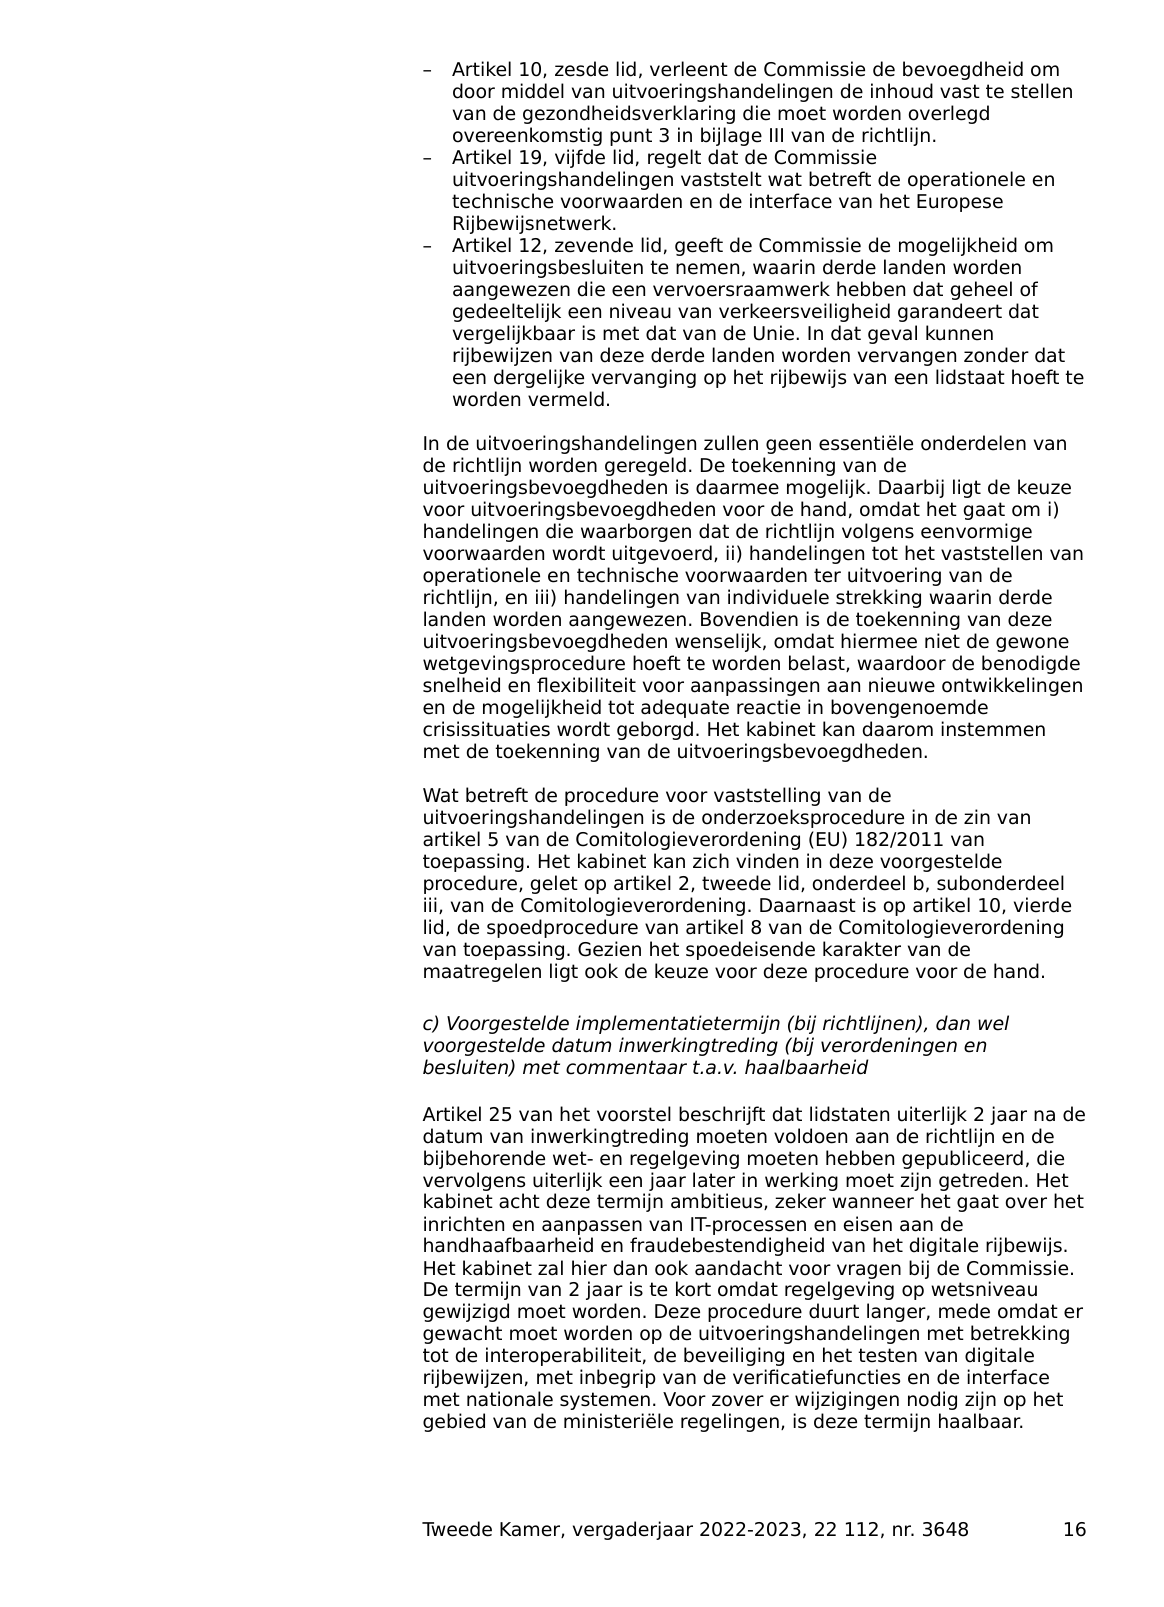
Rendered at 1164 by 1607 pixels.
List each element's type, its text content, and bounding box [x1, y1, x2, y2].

text Wat betreft de procedure voor vaststelling van de uitvoeringshandelingen is de onderzoeksprocedure in de zin van artikel 5 van de Comitologieverordening (EU) 182/2011 van toepassing. Het kabinet kan zich vinden in deze voorgestelde procedure, gelet op artikel 2, tweede lid, onderdeel b, subonderdeel iii, van de Comitologieverordening. Daarnaast is op artikel 10, vierde lid, de spoedprocedure van artikel 8 van de Comitologieverordening van toepassing. Gezien het spoedeisende karakter van de maatregelen ligt ook de keuze voor deze procedure voor de hand. [422, 785, 1087, 983]
text – Artikel 19, vijfde lid, regelt dat de Commissie uitvoeringshandelingen vaststelt wat betreft de operationele en technische voorwaarden en de interface van het Europese Rijbewijsnetwerk. [422, 147, 1087, 235]
text Artikel 25 van het voorstel beschrijft dat lidstaten uiterlijk 2 jaar na de datum van inwerkingtreding moeten voldoen aan de richtlijn en de bijbehorende wet- en regelgeving moeten hebben gepubliceerd, die vervolgens uiterlijk een jaar later in werking moet zijn getreden. Het kabinet acht deze termijn ambitieus, zeker wanneer het gaat over het inrichten en aanpassen van IT-processen en eisen aan de handhaafbaarheid en fraudebestendigheid van het digitale rijbewijs. Het kabinet zal hier dan ook aandacht voor vragen bij de Commissie. De termijn van 2 jaar is te kort omdat regelgeving op wetsniveau gewijzigd moet worden. Deze procedure duurt langer, mede omdat er gewacht moet worden op de uitvoeringshandelingen met betrekking tot de interoperabiliteit, de beveiliging en het testen van digitale rijbewijzen, met inbegrip van de verificatiefuncties en de interface met nationale systemen. Voor zover er wijzigingen nodig zijn op het gebied van de ministeriële regelingen, is deze termijn haalbaar. [422, 1103, 1087, 1433]
subtitle c) Voorgestelde implementatietermijn (bij richtlijnen), dan wel voorgestelde datum inwerkingtreding (bij verordeningen en besluiten) met commentaar t.a.v. haalbaarheid [422, 1013, 1087, 1078]
text – Artikel 12, zevende lid, geeft de Commissie de mogelijkheid om uitvoeringsbesluiten te nemen, waarin derde landen worden aangewezen die een vervoersraamwerk hebben dat geheel of gedeeltelijk een niveau van verkeersveiligheid garandeert dat vergelijkbaar is met dat van de Unie. In dat geval kunnen rijbewijzen van deze derde landen worden vervangen zonder dat een dergelijke vervanging op het rijbewijs van een lidstaat hoeft te worden vermeld. [422, 235, 1087, 411]
text In de uitvoeringshandelingen zullen geen essentiële onderdelen van de richtlijn worden geregeld. De toekenning van de uitvoeringsbevoegdheden is daarmee mogelijk. Daarbij ligt de keuze voor uitvoeringsbevoegdheden voor de hand, omdat het gaat om i) handelingen die waarborgen dat de richtlijn volgens eenvormige voorwaarden wordt uitgevoerd, ii) handelingen tot het vaststellen van operationele en technische voorwaarden ter uitvoering van de richtlijn, en iii) handelingen van individuele strekking waarin derde landen worden aangewezen. Bovendien is de toekenning van deze uitvoeringsbevoegdheden wenselijk, omdat hiermee niet de gewone wetgevingsprocedure hoeft te worden belast, waardoor de benodigde snelheid en flexibiliteit voor aanpassingen aan nieuwe ontwikkelingen en de mogelijkheid tot adequate reactie in bovengenoemde crisissituaties wordt geborgd. Het kabinet kan daarom instemmen met de toekenning van de uitvoeringsbevoegdheden. [422, 433, 1087, 763]
text – Artikel 10, zesde lid, verleent de Commissie de bevoegdheid om door middel van uitvoeringshandelingen de inhoud vast te stellen van de gezondheidsverklaring die moet worden overlegd overeenkomstig punt 3 in bijlage III van de richtlijn. [422, 59, 1087, 147]
